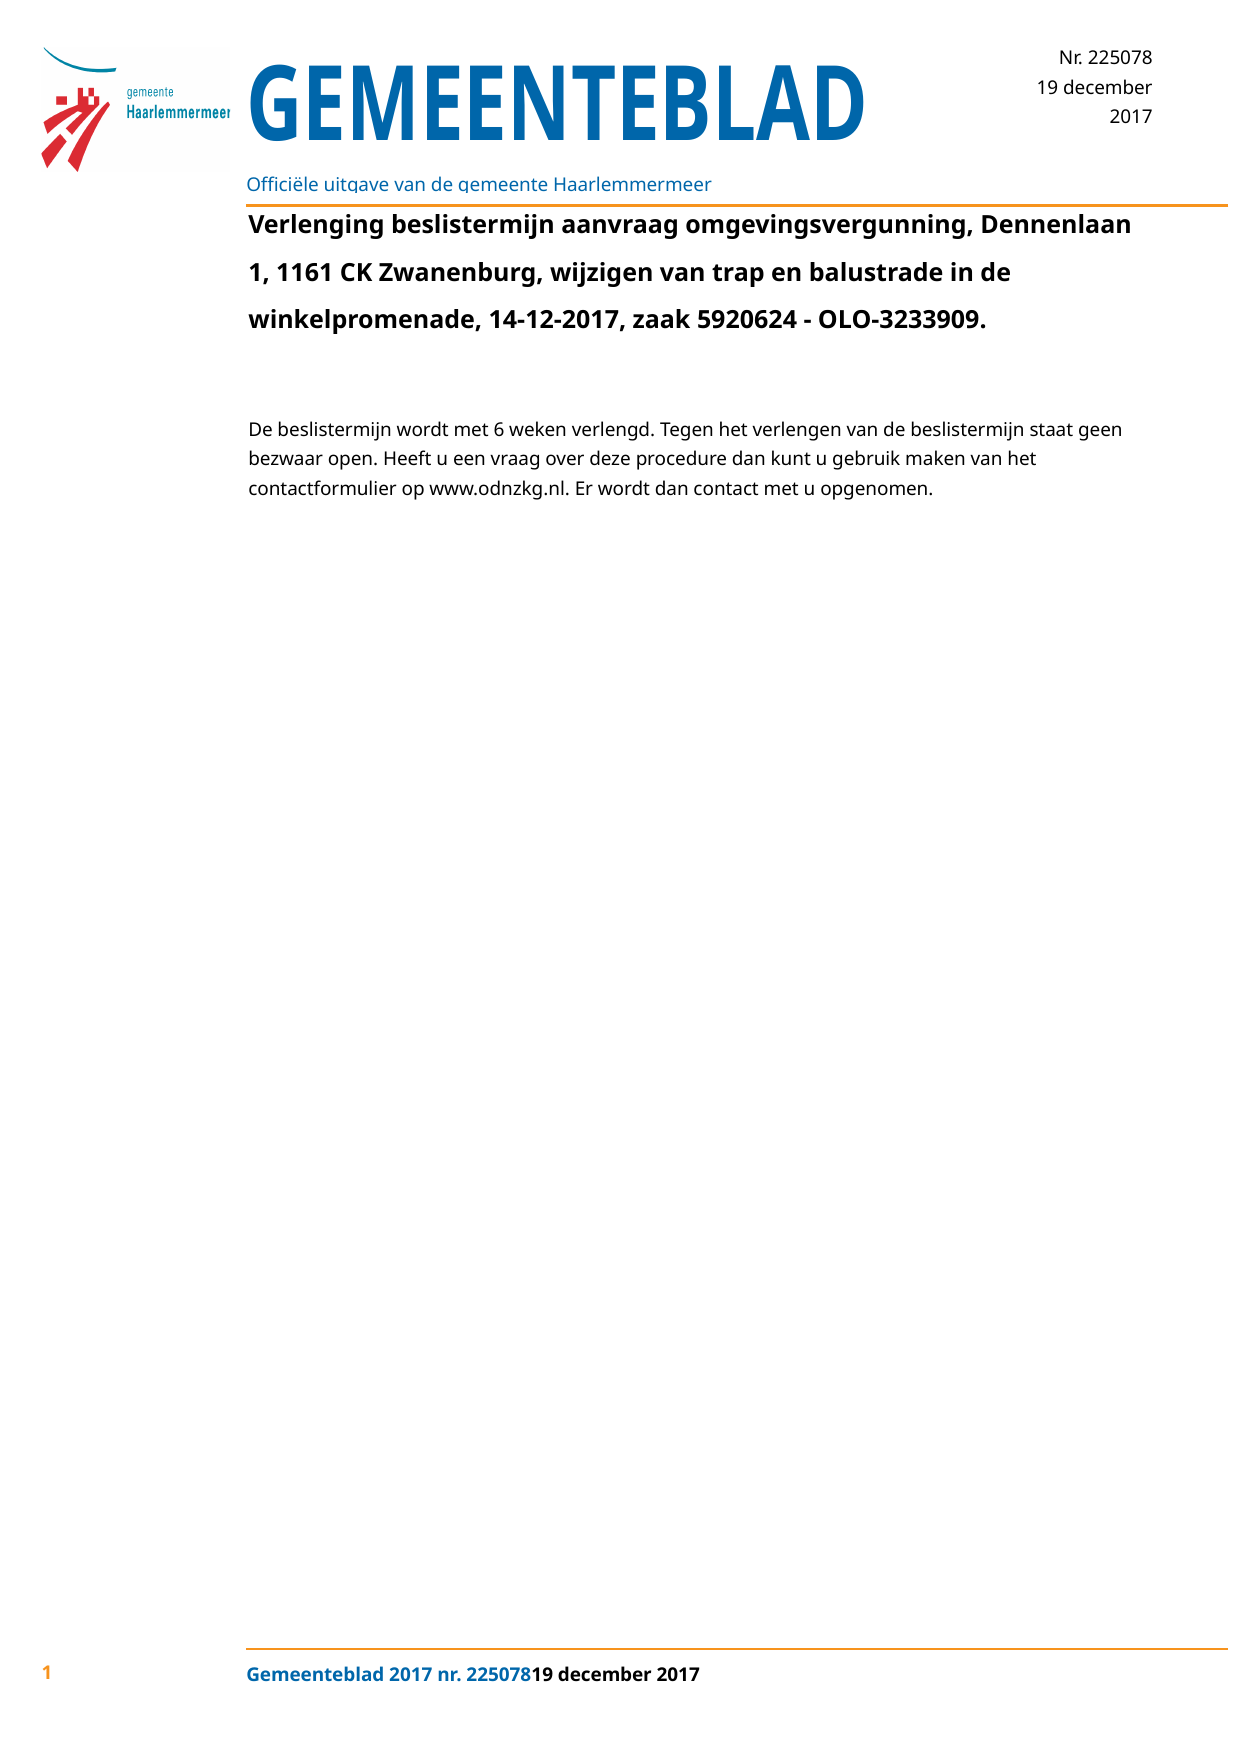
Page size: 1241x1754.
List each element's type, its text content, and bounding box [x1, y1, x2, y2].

picture [41, 47, 231, 172]
text De beslistermijn wordt met 6 weken verlengd. Tegen het verlengen van de beslistermijn staat geen bezwaar open. Heeft u een vraag over deze procedure dan kunt u gebruik maken van het contactformulier op www.odnzkg.nl. Er wordt dan contact met u opgenomen. [248, 416, 1152, 501]
text Verlenging beslistermijn aanvraag omgevingsvergunning, Dennenlaan 1, 1161 CK Zwanenburg, wijzigen van trap en balustrade in de winkelpromenade, 14-12-2017, zaak 5920624 - OLO-3233909. [248, 207, 1152, 336]
